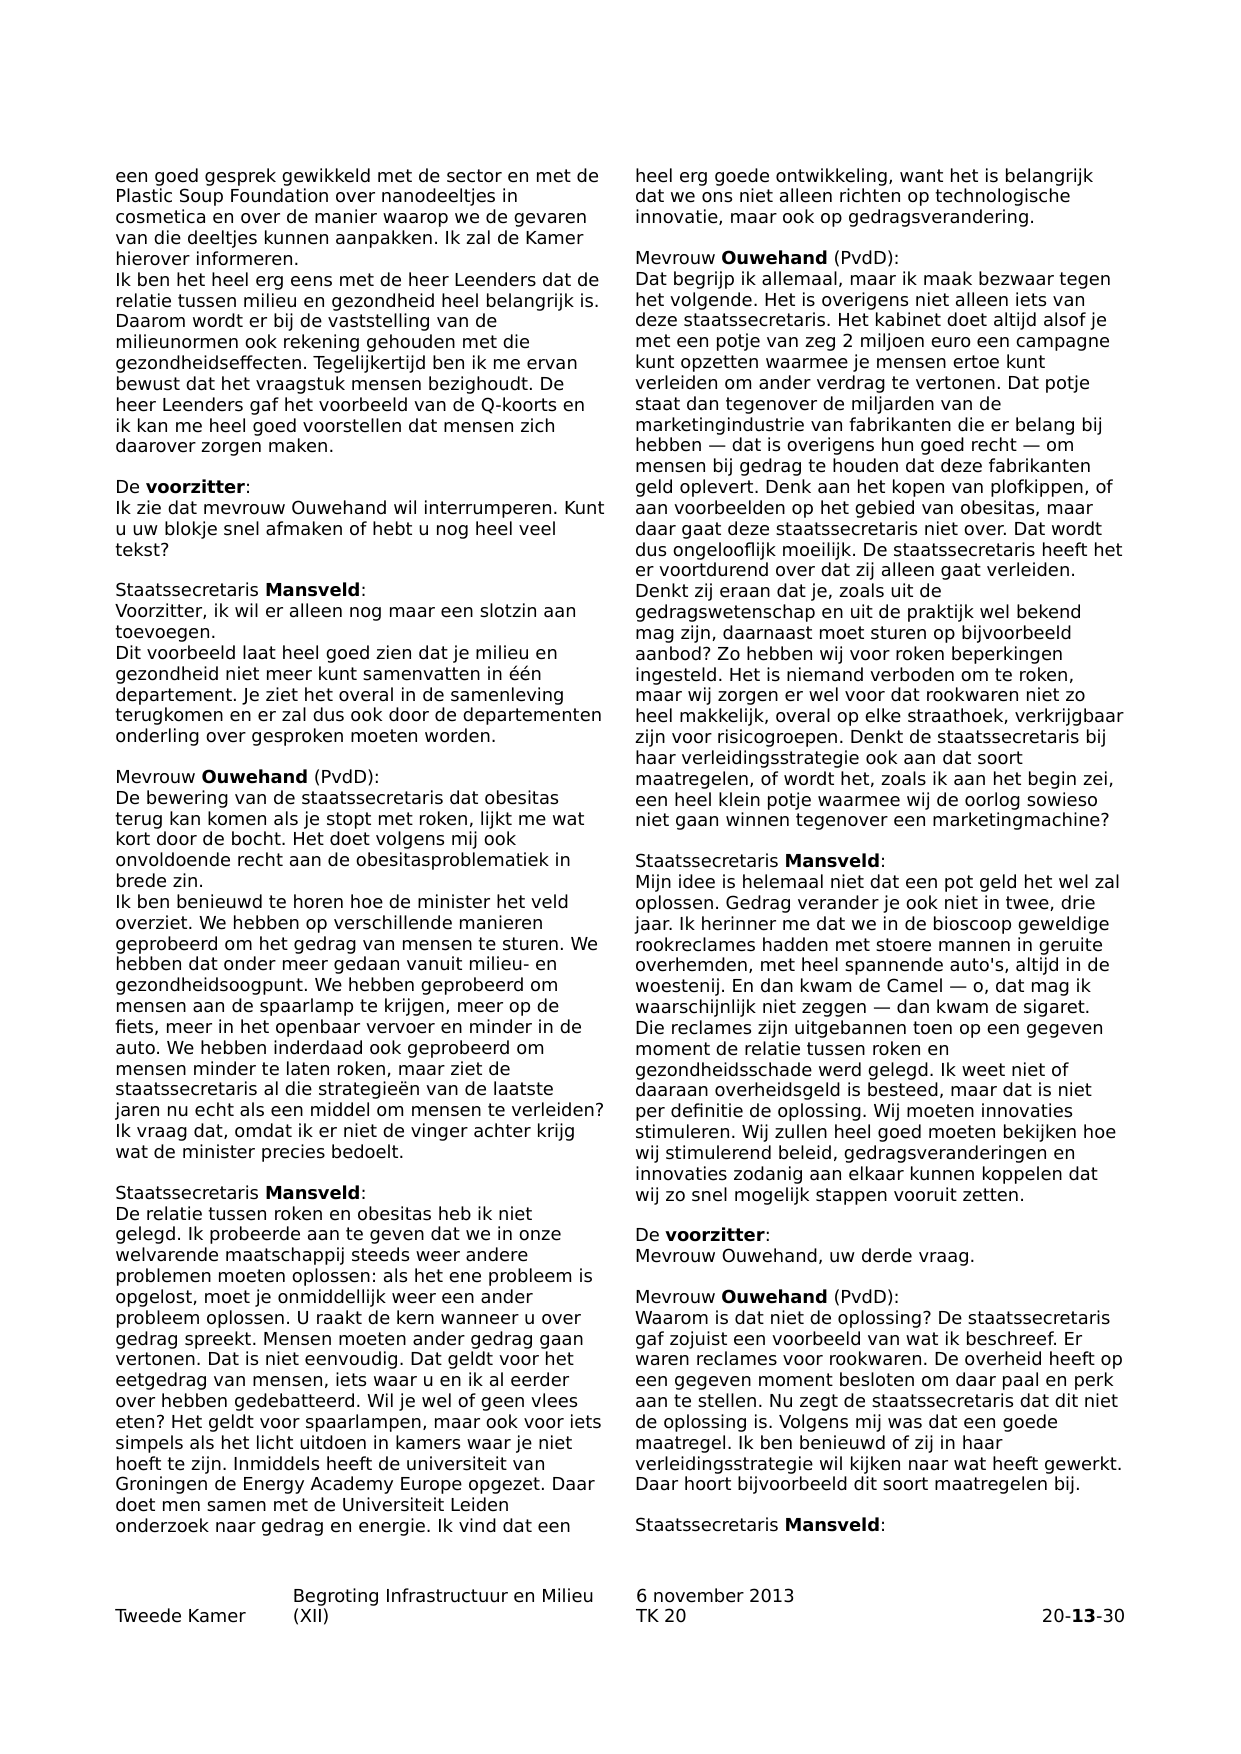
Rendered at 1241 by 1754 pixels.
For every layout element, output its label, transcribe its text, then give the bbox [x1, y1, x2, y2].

text Mevrouw Ouwehand (PvdD): [115, 767, 605, 787]
text De bewering van de staatssecretaris dat obesitas terug kan komen als je stopt met roken, lijkt me wat kort door de bocht. Het doet volgens mij ook onvoldoende recht aan de obesitasproblematiek in brede zin. [115, 787, 605, 892]
text De voorzitter: [115, 477, 605, 498]
text Dat begrijp ik allemaal, maar ik maak bezwaar tegen het volgende. Het is overigens niet alleen iets van deze staatssecretaris. Het kabinet doet altijd alsof je met een potje van zeg 2 miljoen euro een campagne kunt opzetten waarmee je mensen ertoe kunt verleiden om ander verdrag te vertonen. Dat potje staat dan tegenover de miljarden van de marketingindustrie van fabrikanten die er belang bij hebben — dat is overigens hun goed recht — om mensen bij gedrag te houden dat deze fabrikanten geld oplevert. Denk aan het kopen van plofkippen, of aan voorbeelden op het gebied van obesitas, maar daar gaat deze staatssecretaris niet over. Dat wordt dus ongelooflijk moeilijk. De staatssecretaris heeft het er voortdurend over dat zij alleen gaat verleiden. Denkt zij eraan dat je, zoals uit de gedragswetenschap en uit de praktijk wel bekend mag zijn, daarnaast moet sturen op bijvoorbeeld aanbod? Zo hebben wij voor roken beperkingen ingesteld. Het is niemand verboden om te roken, maar wij zorgen er wel voor dat rookwaren niet zo heel makkelijk, overal op elke straathoek, verkrijgbaar zijn voor risicogroepen. Denkt de staatssecretaris bij haar verleidingsstrategie ook aan dat soort maatregelen, of wordt het, zoals ik aan het begin zei, een heel klein potje waarmee wij de oorlog sowieso niet gaan winnen tegenover een marketingmachine? [635, 268, 1125, 831]
text Waarom is dat niet de oplossing? De staatssecretaris gaf zojuist een voorbeeld van wat ik beschreef. Er waren reclames voor rookwaren. De overheid heeft op een gegeven moment besloten om daar paal en perk aan te stellen. Nu zegt de staatssecretaris dat dit niet de oplossing is. Volgens mij was dat een goede maatregel. Ik ben benieuwd of zij in haar verleidingsstrategie wil kijken naar wat heeft gewerkt. Daar hoort bijvoorbeeld dit soort maatregelen bij. [635, 1307, 1125, 1495]
text De relatie tussen roken en obesitas heb ik niet gelegd. Ik probeerde aan te geven dat we in onze welvarende maatschappij steeds weer andere problemen moeten oplossen: als het ene probleem is opgelost, moet je onmiddellijk weer een ander probleem oplossen. U raakt de kern wanneer u over gedrag spreekt. Mensen moeten ander gedrag gaan vertonen. Dat is niet eenvoudig. Dat geldt voor het eetgedrag van mensen, iets waar u en ik al eerder over hebben gedebatteerd. Wil je wel of geen vlees eten? Het geldt voor spaarlampen, maar ook voor iets simpels als het licht uitdoen in kamers waar je niet hoeft te zijn. Inmiddels heeft de universiteit van Groningen de Energy Academy Europe opgezet. Daar doet men samen met de Universiteit Leiden onderzoek naar gedrag en energie. Ik vind dat een [115, 1203, 605, 1537]
text Staatssecretaris Mansveld: [635, 1515, 1125, 1536]
text Staatssecretaris Mansveld: [635, 851, 1125, 872]
text heel erg goede ontwikkeling, want het is belangrijk dat we ons niet alleen richten op technologische innovatie, maar ook op gedragsverandering. [635, 165, 1125, 228]
text Mevrouw Ouwehand (PvdD): [635, 248, 1125, 268]
text Ik zie dat mevrouw Ouwehand wil interrumperen. Kunt u uw blokje snel afmaken of hebt u nog heel veel tekst? [115, 498, 605, 560]
text Voorzitter, ik wil er alleen nog maar een slotzin aan toevoegen. [115, 601, 605, 643]
text Ik ben benieuwd te horen hoe de minister het veld overziet. We hebben op verschillende manieren geprobeerd om het gedrag van mensen te sturen. We hebben dat onder meer gedaan vanuit milieu- en gezondheidsoogpunt. We hebben geprobeerd om mensen aan de spaarlamp te krijgen, meer op de fiets, meer in het openbaar vervoer en minder in de auto. We hebben inderdaad ook geprobeerd om mensen minder te laten roken, maar ziet de staatssecretaris al die strategieën van de laatste jaren nu echt als een middel om mensen te verleiden? Ik vraag dat, omdat ik er niet de vinger achter krijg wat de minister precies bedoelt. [115, 892, 605, 1162]
text Staatssecretaris Mansveld: [115, 1182, 605, 1203]
text Staatssecretaris Mansveld: [115, 580, 605, 601]
text Ik ben het heel erg eens met de heer Leenders dat de relatie tussen milieu en gezondheid heel belangrijk is. Daarom wordt er bij de vaststelling van de milieunormen ook rekening gehouden met die gezondheidseffecten. Tegelijkertijd ben ik me ervan bewust dat het vraagstuk mensen bezighoudt. De heer Leenders gaf het voorbeeld van de Q-koorts en ik kan me heel goed voorstellen dat mensen zich daarover zorgen maken. [115, 269, 605, 457]
text een goed gesprek gewikkeld met de sector en met de Plastic Soup Foundation over nanodeeltjes in cosmetica en over de manier waarop we de gevaren van die deeltjes kunnen aanpakken. Ik zal de Kamer hierover informeren. [115, 165, 605, 269]
text Dit voorbeeld laat heel goed zien dat je milieu en gezondheid niet meer kunt samenvatten in één departement. Je ziet het overal in de samenleving terugkomen en er zal dus ook door de departementen onderling over gesproken moeten worden. [115, 643, 605, 747]
text Mijn idee is helemaal niet dat een pot geld het wel zal oplossen. Gedrag verander je ook niet in twee, drie jaar. Ik herinner me dat we in de bioscoop geweldige rookreclames hadden met stoere mannen in geruite overhemden, met heel spannende auto's, altijd in de woestenij. En dan kwam de Camel — o, dat mag ik waarschijnlijk niet zeggen — dan kwam de sigaret. Die reclames zijn uitgebannen toen op een gegeven moment de relatie tussen roken en gezondheidsschade werd gelegd. Ik weet niet of daaraan overheidsgeld is besteed, maar dat is niet per definitie de oplossing. Wij moeten innovaties stimuleren. Wij zullen heel goed moeten bekijken hoe wij stimulerend beleid, gedragsveranderingen en innovaties zodanig aan elkaar kunnen koppelen dat wij zo snel mogelijk stappen vooruit zetten. [635, 872, 1125, 1205]
text Mevrouw Ouwehand, uw derde vraag. [635, 1246, 1125, 1267]
text De voorzitter: [635, 1225, 1125, 1246]
text Mevrouw Ouwehand (PvdD): [635, 1287, 1125, 1307]
